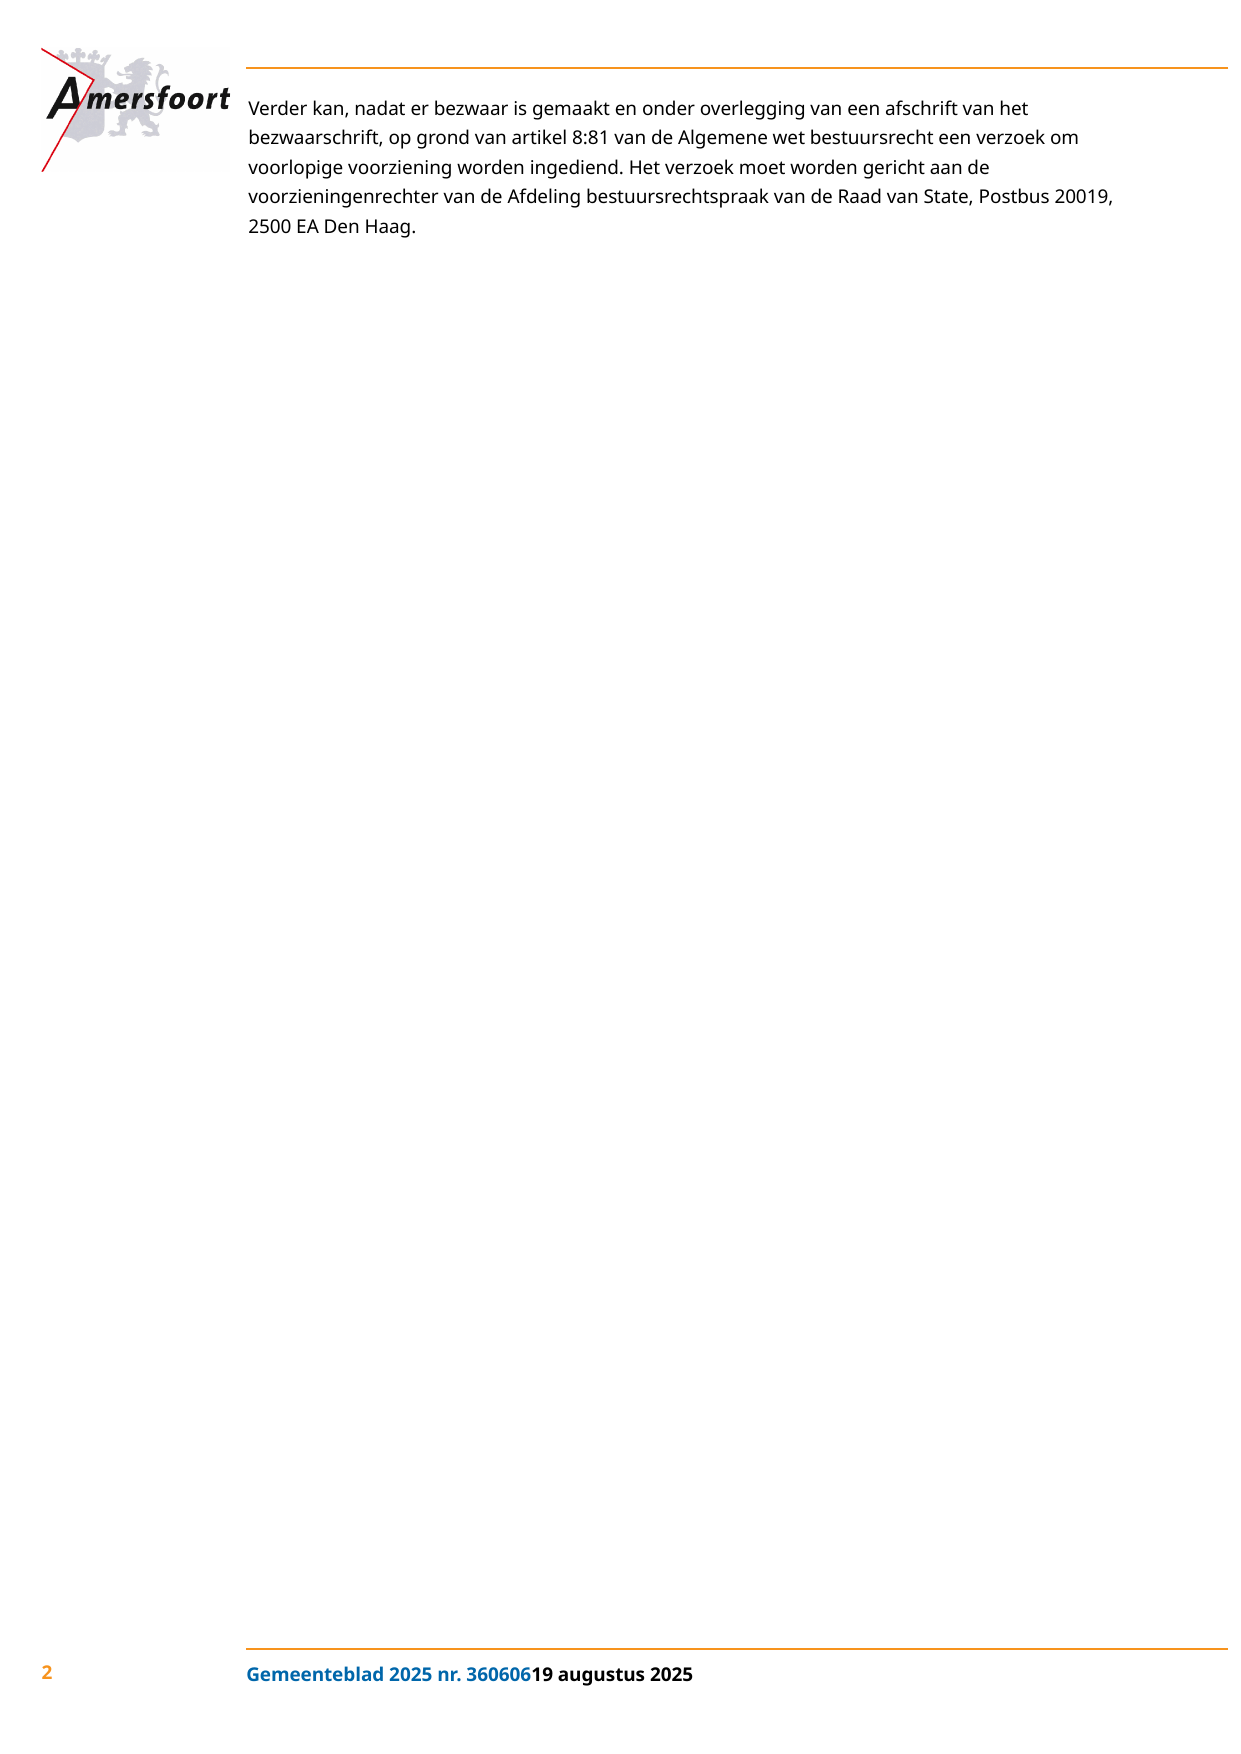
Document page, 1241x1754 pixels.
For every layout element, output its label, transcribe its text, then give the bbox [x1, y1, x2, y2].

picture [41, 47, 231, 172]
text Verder kan, nadat er bezwaar is gemaakt en onder overlegging van een afschrift van het bezwaarschrift, op grond van artikel 8:81 van de Algemene wet bestuursrecht een verzoek om voorlopige voorziening worden ingediend. Het verzoek moet worden gericht aan de voorzieningenrechter van de Afdeling bestuursrechtspraak van de Raad van State, Postbus 20019, 2500 EA Den Haag. [248, 95, 1152, 239]
